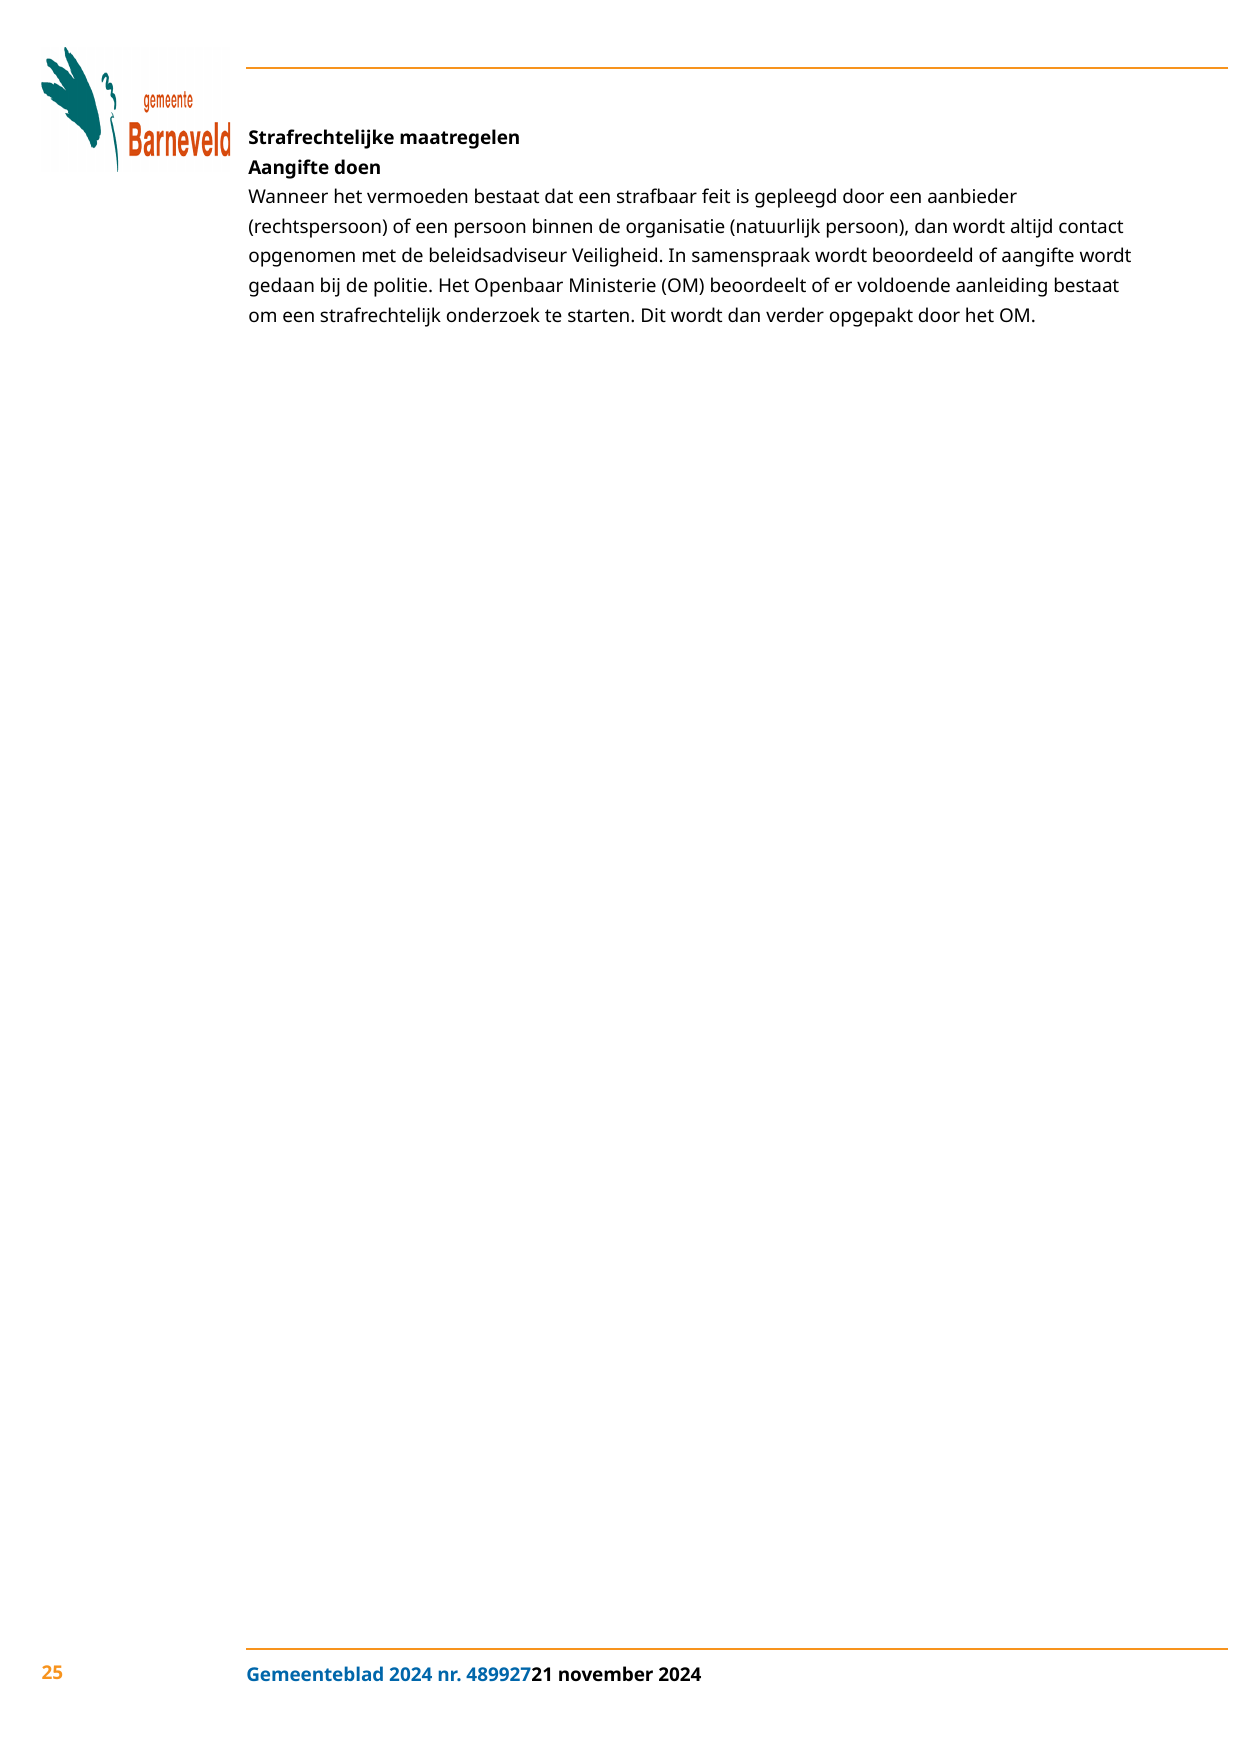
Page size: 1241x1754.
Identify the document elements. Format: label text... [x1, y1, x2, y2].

text Wanneer het vermoeden bestaat dat een strafbaar feit is gepleegd door een aanbieder (rechtspersoon) of een persoon binnen de organisatie (natuurlijk persoon), dan wordt altijd contact opgenomen met de beleidsadviseur Veiligheid. In samenspraak wordt beoordeeld of aangifte wordt gedaan bij de politie. Het Openbaar Ministerie (OM) beoordeelt of er voldoende aanleiding bestaat om een strafrechtelijk onderzoek te starten. Dit wordt dan verder opgepakt door het OM. [248, 183, 1152, 328]
text Aangifte doen [248, 154, 1152, 180]
picture [41, 47, 231, 172]
text Strafrechtelijke maatregelen [248, 124, 1152, 150]
